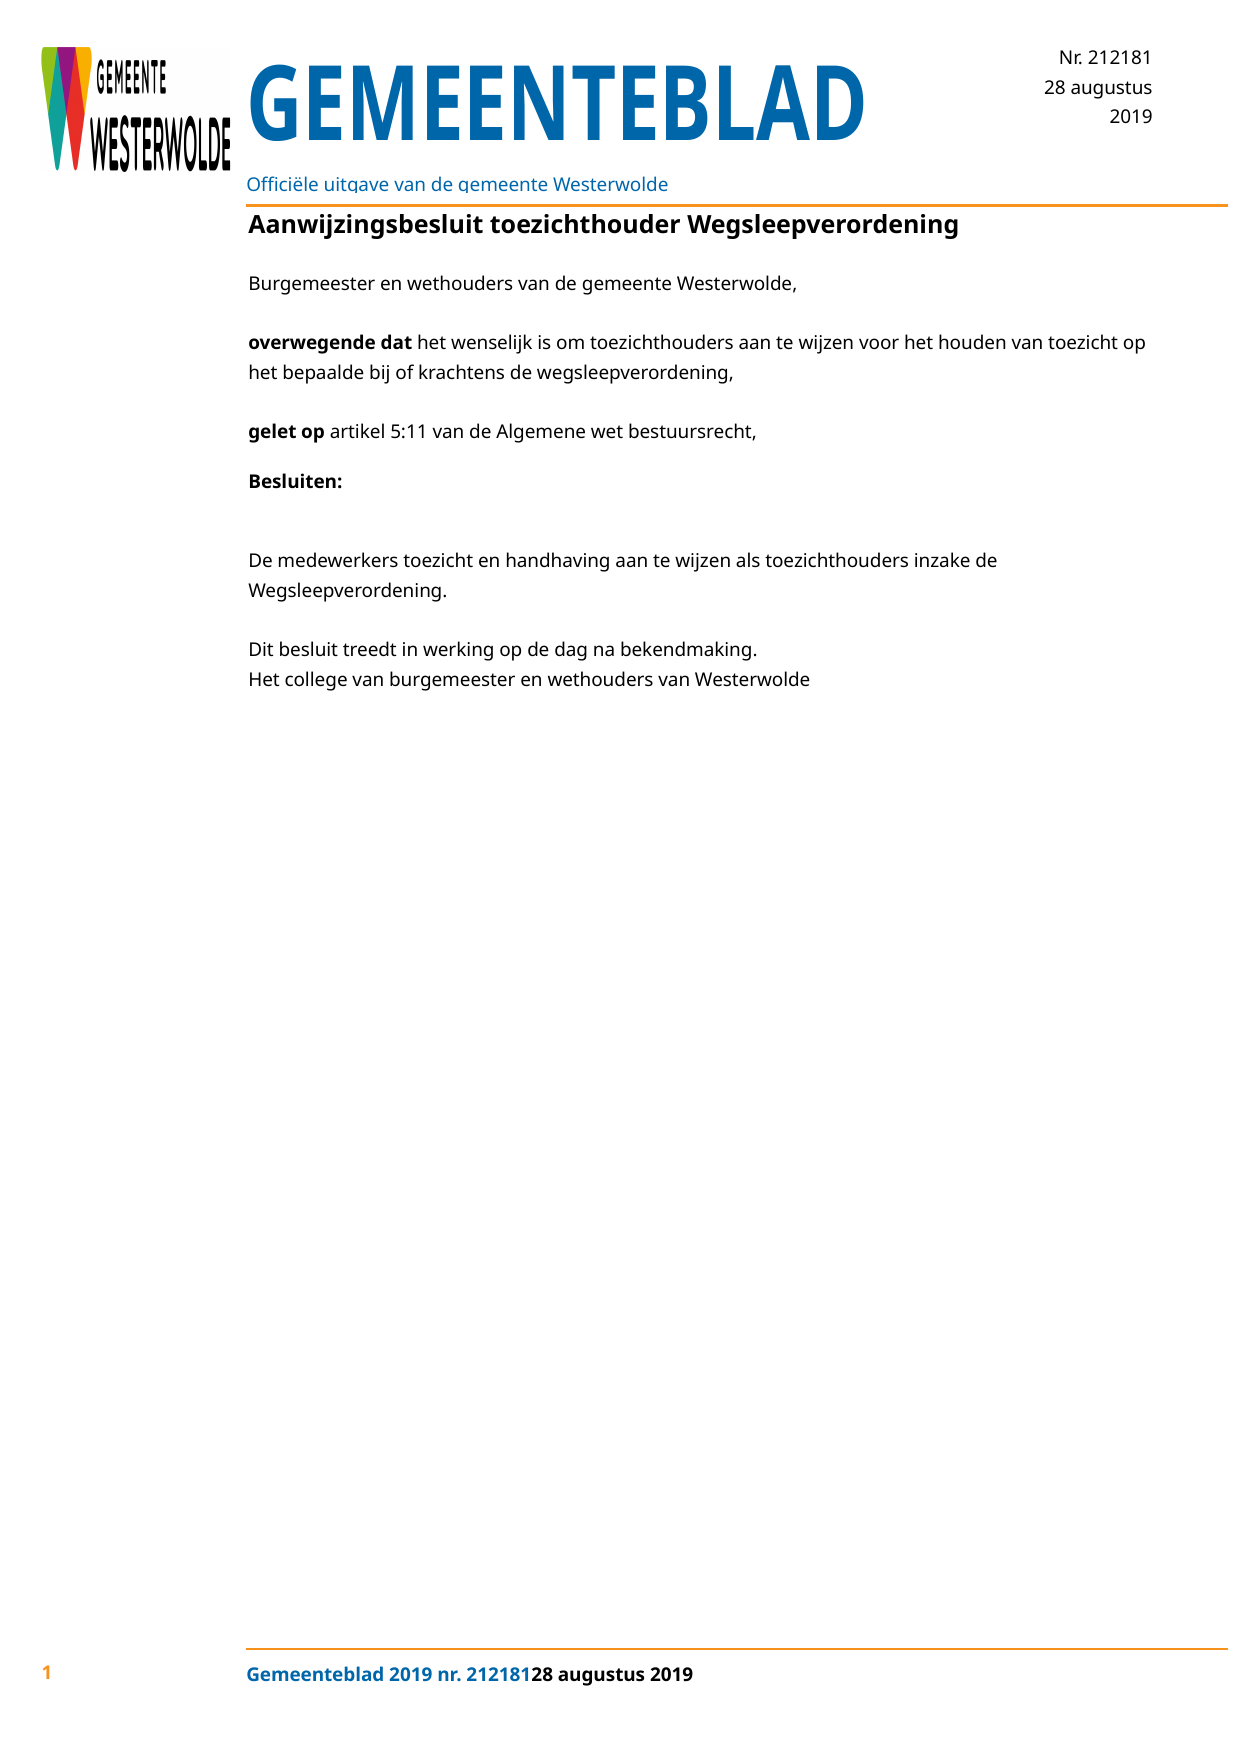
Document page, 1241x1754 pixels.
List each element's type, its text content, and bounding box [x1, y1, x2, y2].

text Het college van burgemeester en wethouders van Westerwolde [248, 666, 1152, 691]
text Dit besluit treedt in werking op de dag na bekendmaking. [248, 636, 1152, 662]
text overwegende dat het wenselijk is om toezichthouders aan te wijzen voor het houden van toezicht op het bepaalde bij of krachtens de wegsleepverordening, [248, 329, 1152, 385]
text Besluiten: [248, 468, 1152, 494]
text De medewerkers toezicht en handhaving aan te wijzen als toezichthouders inzake de Wegsleepverordening. [248, 547, 1152, 603]
text gelet op artikel 5:11 van de Algemene wet bestuursrecht, [248, 418, 1152, 444]
text Aanwijzingsbesluit toezichthouder Wegsleepverordening [248, 207, 1152, 241]
text Burgemeester en wethouders van de gemeente Westerwolde, [248, 270, 1152, 296]
picture [41, 47, 231, 172]
